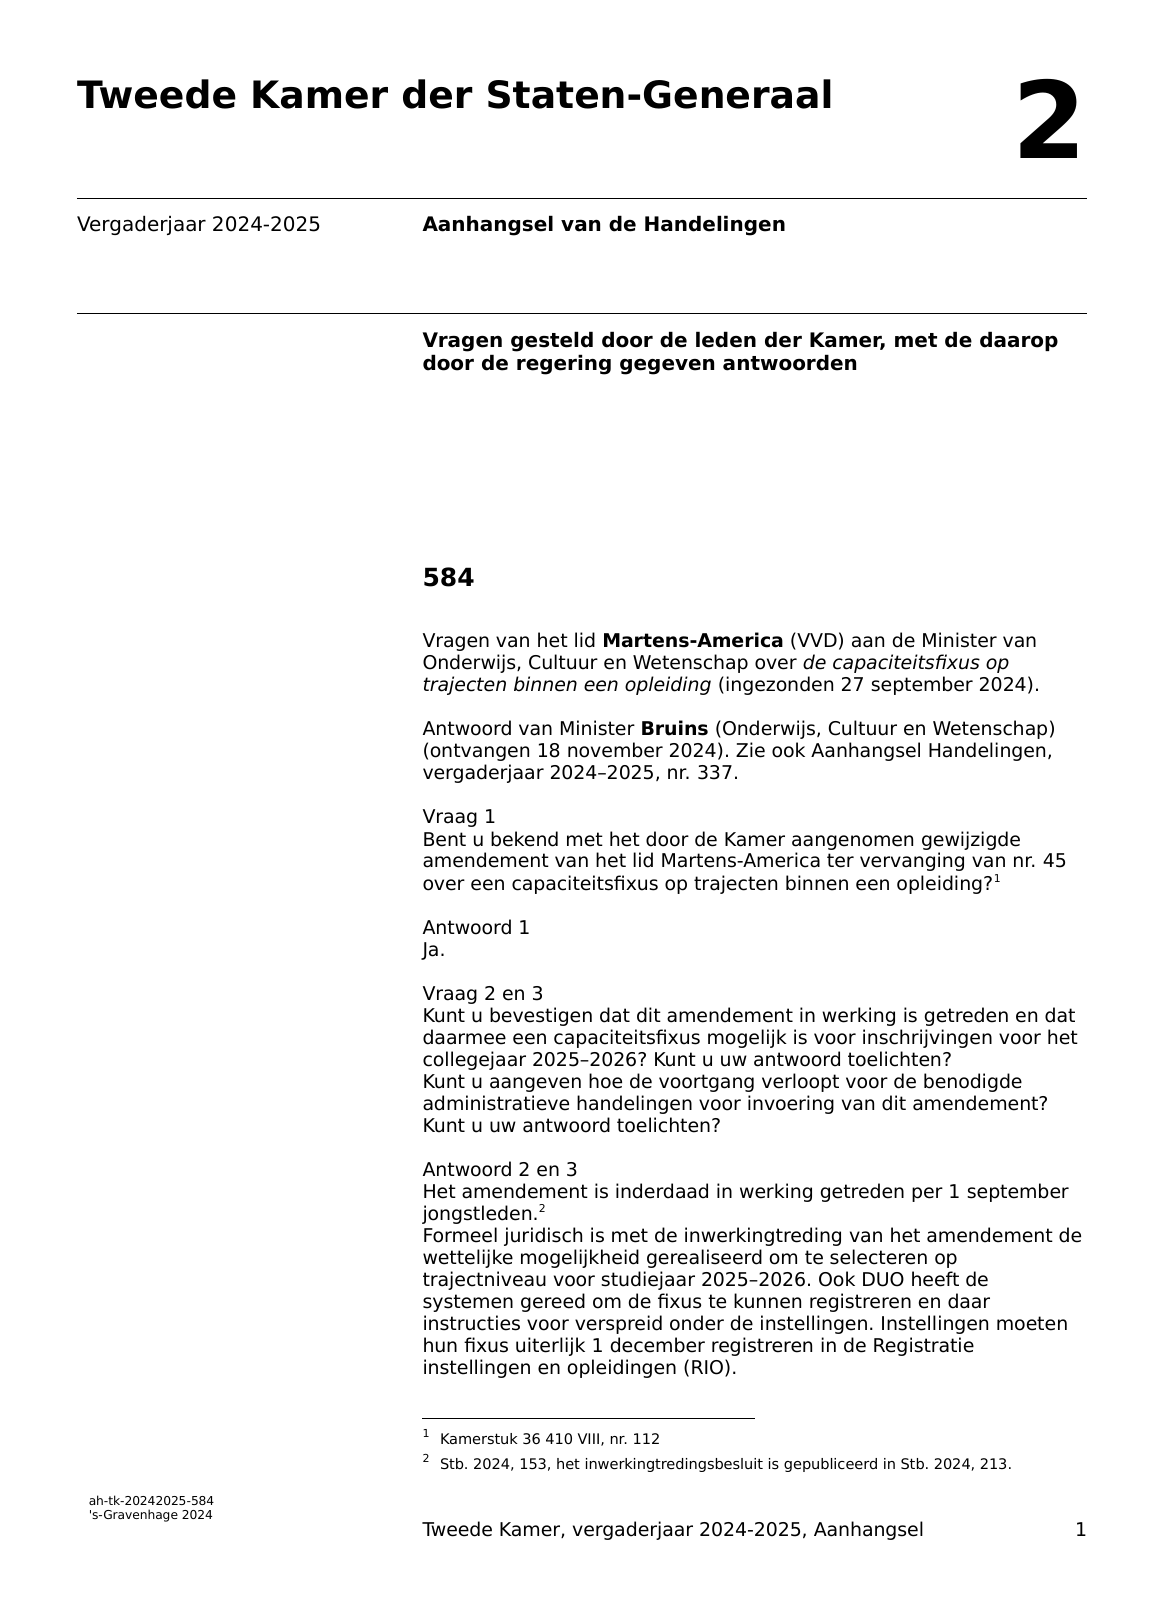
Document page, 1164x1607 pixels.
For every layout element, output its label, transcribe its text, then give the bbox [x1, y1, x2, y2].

text Stb. 2024, 153, het inwerkingtredingsbesluit is gepubliceerd in Stb. 2024, 213. [422, 1452, 1087, 1474]
text Vragen van het lid Martens-America (VVD) aan de Minister van Onderwijs, Cultuur en Wetenschap over de capaciteitsfixus op trajecten binnen een opleiding (ingezonden 27 september 2024). [422, 630, 1087, 696]
text Kunt u aangeven hoe de voortgang verloopt voor de benodigde administratieve handelingen voor invoering van dit amendement? Kunt u uw antwoord toelichten? [422, 1071, 1087, 1137]
text Bent u bekend met het door de Kamer aangenomen gewijzigde amendement van het lid Martens-America ter vervanging van nr. 45 over een capaciteitsfixus op trajecten binnen een opleiding? [422, 828, 1087, 894]
text Ja. [422, 938, 1087, 961]
text Vraag 2 en 3 [422, 983, 1087, 1005]
table_header Tweede Kamer der Staten-Generaal [77, 59, 886, 198]
table_cell [77, 314, 422, 375]
text 's-Gravenhage 2024 [88, 1508, 323, 1522]
text Antwoord van Minister Bruins (Onderwijs, Cultuur en Wetenschap) (ontvangen 18 november 2024). Zie ook Aanhangsel Handelingen, vergaderjaar 2024–2025, nr. 337. [422, 718, 1087, 784]
table_cell Vergaderjaar 2024-2025 [77, 199, 422, 313]
text Het amendement is inderdaad in werking getreden per 1 september jongstleden. [422, 1181, 1087, 1225]
table_cell Vragen gesteld door de leden der Kamer, met de daarop door de regering gegeven antwoorden [422, 314, 1087, 375]
text Formeel juridisch is met de inwerkingtreding van het amendement de wettelijke mogelijkheid gerealiseerd om te selecteren op trajectniveau voor studiejaar 2025–2026. Ook DUO heeft de systemen gereed om de fixus te kunnen registreren en daar instructies voor verspreid onder de instellingen. Instellingen moeten hun fixus uiterlijk 1 december registreren in de Registratie instellingen en opleidingen (RIO). [422, 1225, 1087, 1378]
table_cell Aanhangsel van de Handelingen [422, 199, 1087, 313]
text Kamerstuk 36 410 VIII, nr. 112 [422, 1427, 1087, 1449]
text ah-tk-20242025-584 [88, 1494, 323, 1508]
text 584 [422, 563, 1087, 592]
text Kunt u bevestigen dat dit amendement in werking is getreden en dat daarmee een capaciteitsfixus mogelijk is voor inschrijvingen voor het collegejaar 2025–2026? Kunt u uw antwoord toelichten? [422, 1005, 1087, 1071]
text Antwoord 1 [422, 917, 1087, 938]
text Vraag 1 [422, 806, 1087, 828]
text Antwoord 2 en 3 [422, 1159, 1087, 1181]
table_header 2 [886, 59, 1087, 198]
